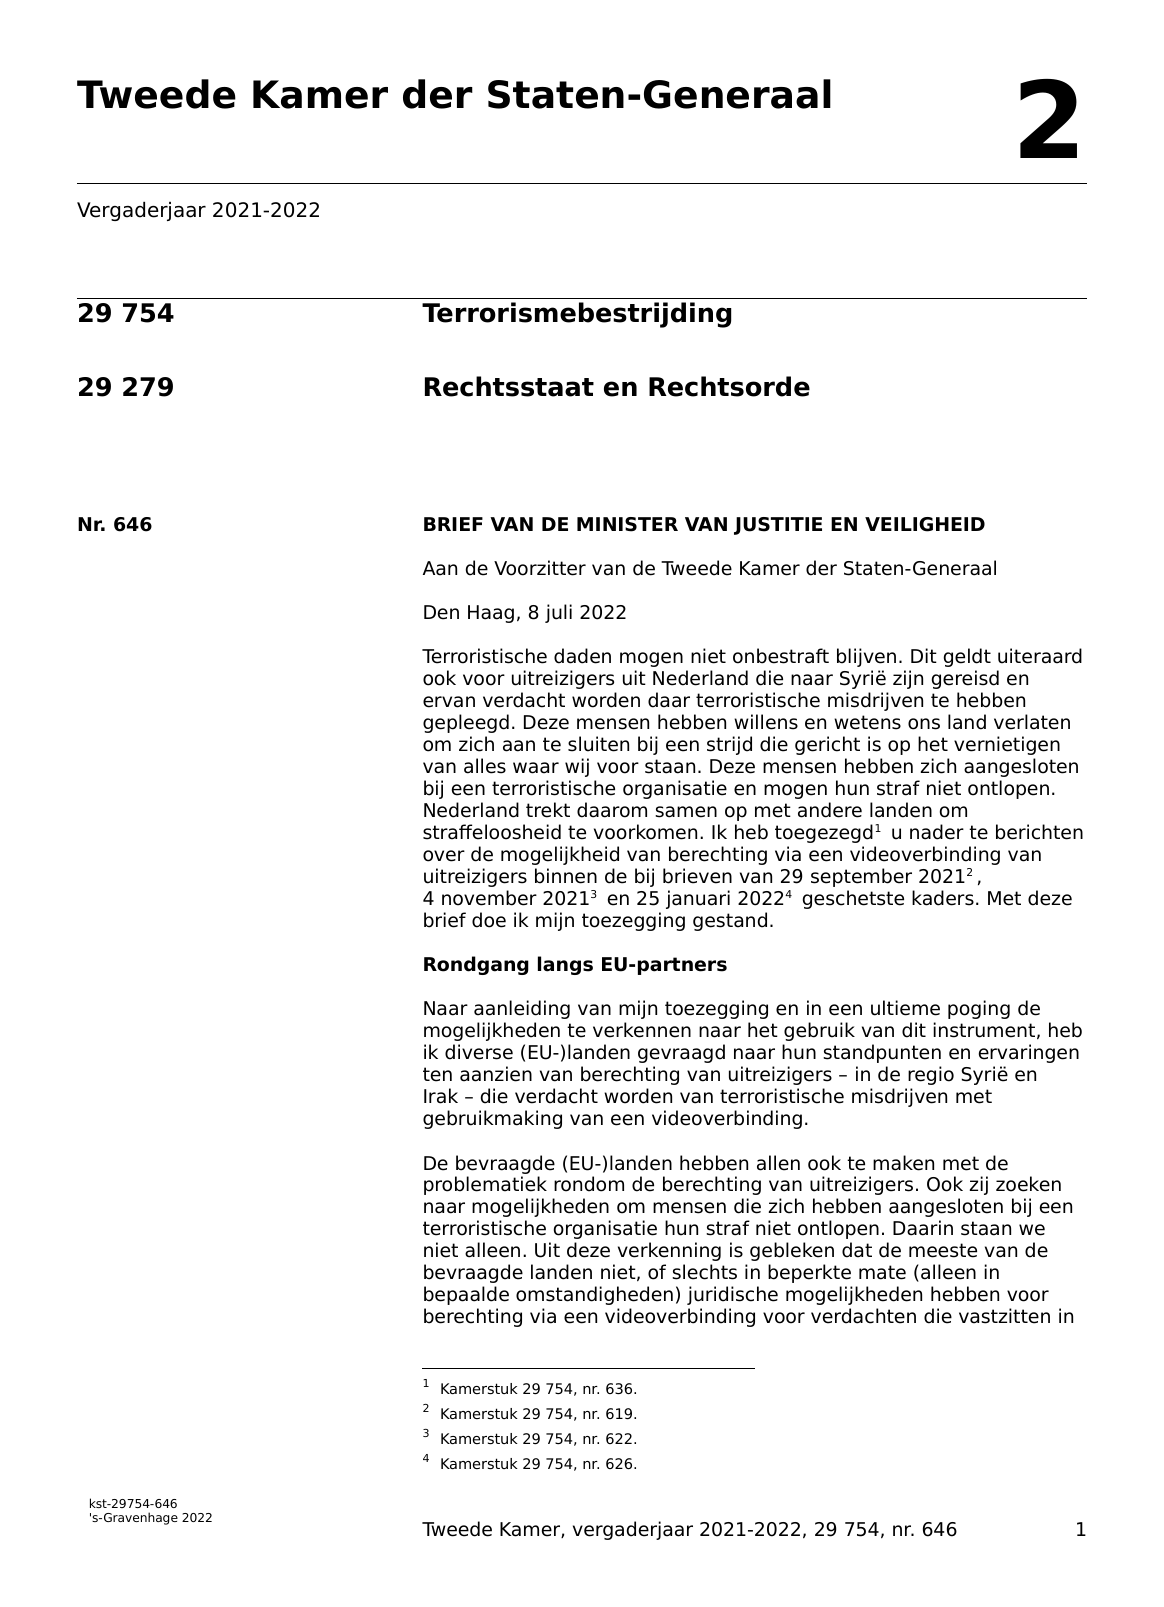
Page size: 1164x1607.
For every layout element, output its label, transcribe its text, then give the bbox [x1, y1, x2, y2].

text Kamerstuk 29 754, nr. 636. [422, 1377, 1087, 1399]
text Den Haag, 8 juli 2022 [422, 602, 1087, 624]
text kst-29754-646 [88, 1497, 323, 1511]
subtitle 29 279 Rechtsstaat en Rechtsorde [77, 373, 1087, 403]
text De bevraagde (EU-)landen hebben allen ook te maken met de problematiek rondom de berechting van uitreizigers. Ook zij zoeken naar mogelijkheden om mensen die zich hebben aangesloten bij een terroristische organisatie hun straf niet ontlopen. Daarin staan we niet alleen. Uit deze verkenning is gebleken dat de meeste van de bevraagde landen niet, of slechts in beperkte mate (alleen in bepaalde omstandigheden) juridische mogelijkheden hebben voor berechting via een videoverbinding voor verdachten die vastzitten in [422, 1152, 1087, 1328]
subtitle 29 754 Terrorismebestrijding [77, 299, 1087, 329]
text Aan de Voorzitter van de Tweede Kamer der Staten-Generaal [422, 558, 1087, 580]
text Kamerstuk 29 754, nr. 619. [422, 1402, 1087, 1424]
table_cell Vergaderjaar 2021-2022 [77, 184, 1087, 298]
subtitle Nr. 646 BRIEF VAN DE MINISTER VAN JUSTITIE EN VEILIGHEID [77, 514, 1087, 536]
text 's-Gravenhage 2022 [88, 1511, 323, 1525]
text Naar aanleiding van mijn toezegging en in een ultieme poging de mogelijkheden te verkennen naar het gebruik van dit instrument, heb ik diverse (EU-)landen gevraagd naar hun standpunten en ervaringen ten aanzien van berechting van uitreizigers – in de regio Syrië en Irak – die verdacht worden van terroristische misdrijven met gebruikmaking van een videoverbinding. [422, 998, 1087, 1130]
text Terroristische daden mogen niet onbestraft blijven. Dit geldt uiteraard ook voor uitreizigers uit Nederland die naar Syrië zijn gereisd en ervan verdacht worden daar terroristische misdrijven te hebben gepleegd. Deze mensen hebben willens en wetens ons land verlaten om zich aan te sluiten bij een strijd die gericht is op het vernietigen van alles waar wij voor staan. Deze mensen hebben zich aangesloten bij een terroristische organisatie en mogen hun straf niet ontlopen. Nederland trekt daarom samen op met andere landen om straffeloosheid te voorkomen. Ik heb toegezegd u nader te berichten over de mogelijkheid van berechting via een videoverbinding van uitreizigers binnen de bij brieven van 29 september 2021, 4 november 2021 en 25 januari 2022 geschetste kaders. Met deze brief doe ik mijn toezegging gestand. [422, 646, 1087, 932]
text Kamerstuk 29 754, nr. 626. [422, 1452, 1087, 1474]
table_header 2 [886, 59, 1087, 183]
subtitle Rondgang langs EU-partners [422, 954, 1087, 976]
table_header Tweede Kamer der Staten-Generaal [77, 59, 886, 183]
text Kamerstuk 29 754, nr. 622. [422, 1427, 1087, 1449]
